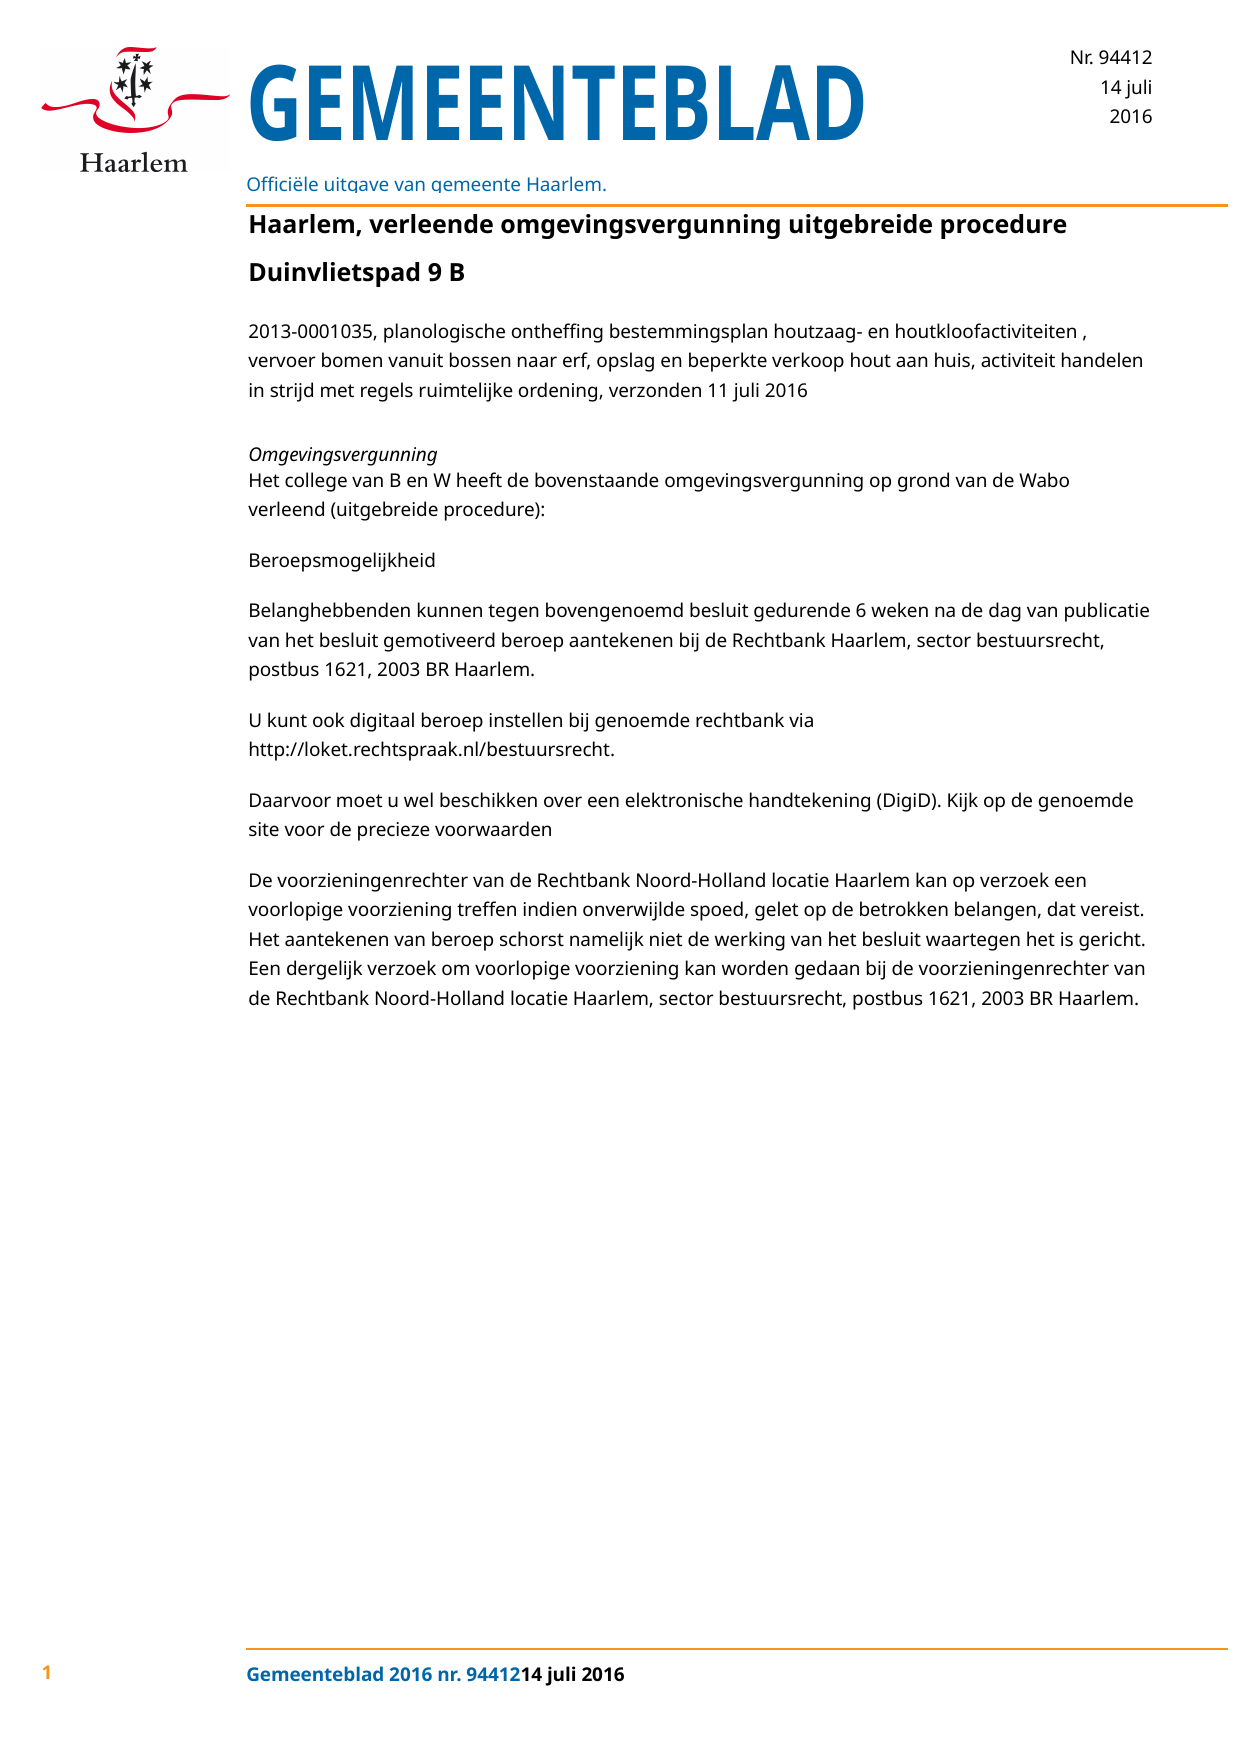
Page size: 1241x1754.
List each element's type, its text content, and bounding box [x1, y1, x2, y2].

text Daarvoor moet u wel beschikken over een elektronische handtekening (DigiD). Kijk op de genoemde site voor de precieze voorwaarden [248, 787, 1152, 842]
text Omgevingsvergunning [248, 441, 1152, 467]
text U kunt ook digitaal beroep instellen bij genoemde rechtbank via http://loket.rechtspraak.nl/bestuursrecht. [248, 707, 1152, 762]
text Het college van B en W heeft de bovenstaande omgevingsvergunning op grond van de Wabo verleend (uitgebreide procedure): [248, 467, 1152, 522]
picture [41, 47, 231, 172]
text De voorzieningenrechter van de Rechtbank Noord-Holland locatie Haarlem kan op verzoek een voorlopige voorziening treffen indien onverwijlde spoed, gelet op de betrokken belangen, dat vereist. Het aantekenen van beroep schorst namelijk niet de werking van het besluit waartegen het is gericht. Een dergelijk verzoek om voorlopige voorziening kan worden gedaan bij de voorzieningenrechter van de Rechtbank Noord-Holland locatie Haarlem, sector bestuursrecht, postbus 1621, 2003 BR Haarlem. [248, 867, 1152, 1011]
text 2013-0001035, planologische ontheffing bestemmingsplan houtzaag- en houtkloofactiviteiten , vervoer bomen vanuit bossen naar erf, opslag en beperkte verkoop hout aan huis, activiteit handelen in strijd met regels ruimtelijke ordening, verzonden 11 juli 2016 [248, 318, 1152, 403]
text Haarlem, verleende omgevingsvergunning uitgebreide procedure Duinvlietspad 9 B [248, 207, 1152, 288]
text Beroepsmogelijkheid [248, 547, 1152, 572]
text Belanghebbenden kunnen tegen bovengenoemd besluit gedurende 6 weken na de dag van publicatie van het besluit gemotiveerd beroep aantekenen bij de Rechtbank Haarlem, sector bestuursrecht, postbus 1621, 2003 BR Haarlem. [248, 597, 1152, 682]
